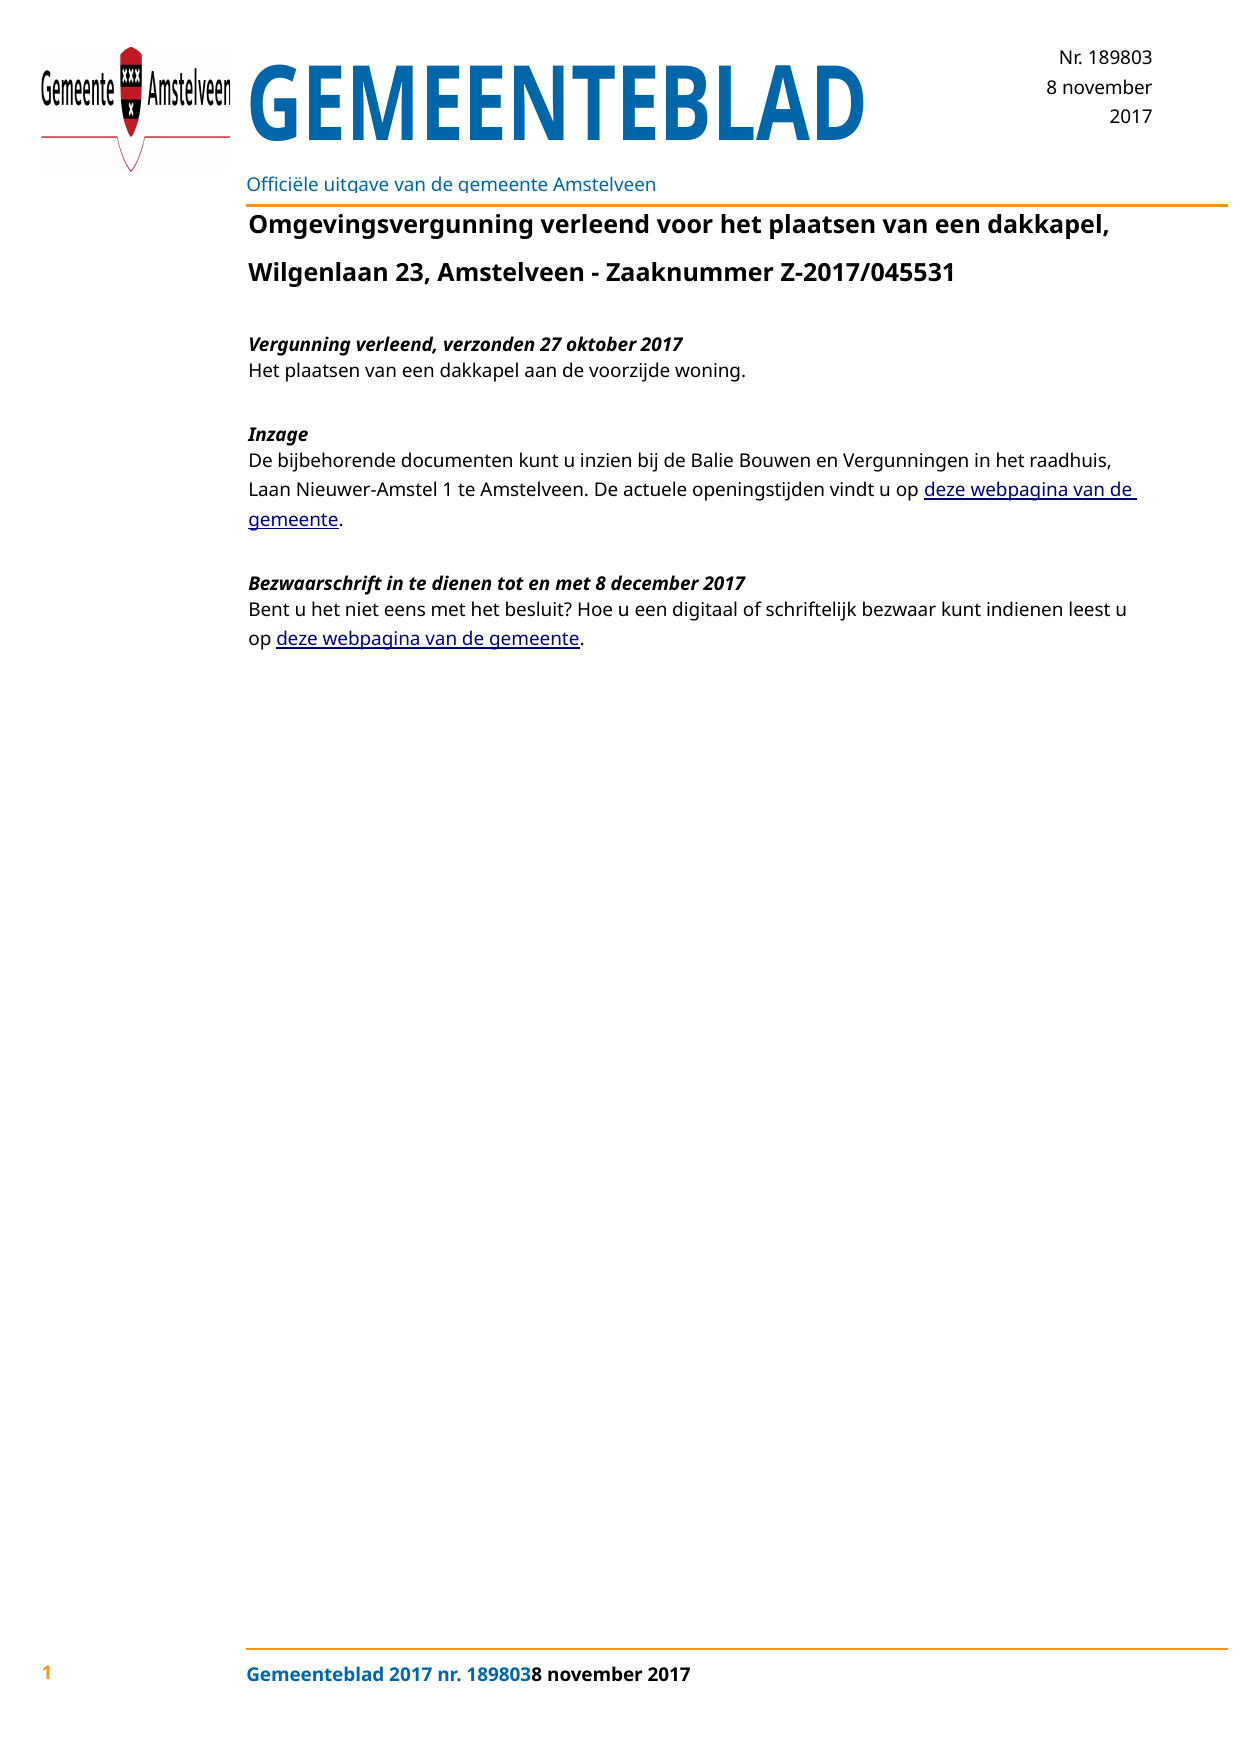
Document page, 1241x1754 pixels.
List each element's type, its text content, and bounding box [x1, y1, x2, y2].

text Bezwaarschrift in te dienen tot en met 8 december 2017 [248, 570, 1152, 596]
text Het plaatsen van een dakkapel aan de voorzijde woning. [248, 357, 1152, 383]
text De bijbehorende documenten kunt u inzien bij de Balie Bouwen en Vergunningen in het raadhuis, Laan Nieuwer-Amstel 1 te Amstelveen. De actuele openingstijden vindt u op deze webpagina van de gemeente. [248, 447, 1152, 532]
text Vergunning verleend, verzonden 27 oktober 2017 [248, 331, 1152, 357]
text Inzage [248, 421, 1152, 447]
text Omgevingsvergunning verleend voor het plaatsen van een dakkapel, Wilgenlaan 23, Amstelveen - Zaaknummer Z-2017/045531 [248, 207, 1152, 288]
picture [41, 47, 231, 172]
text Bent u het niet eens met het besluit? Hoe u een digitaal of schriftelijk bezwaar kunt indienen leest u op deze webpagina van de gemeente. [248, 596, 1152, 651]
